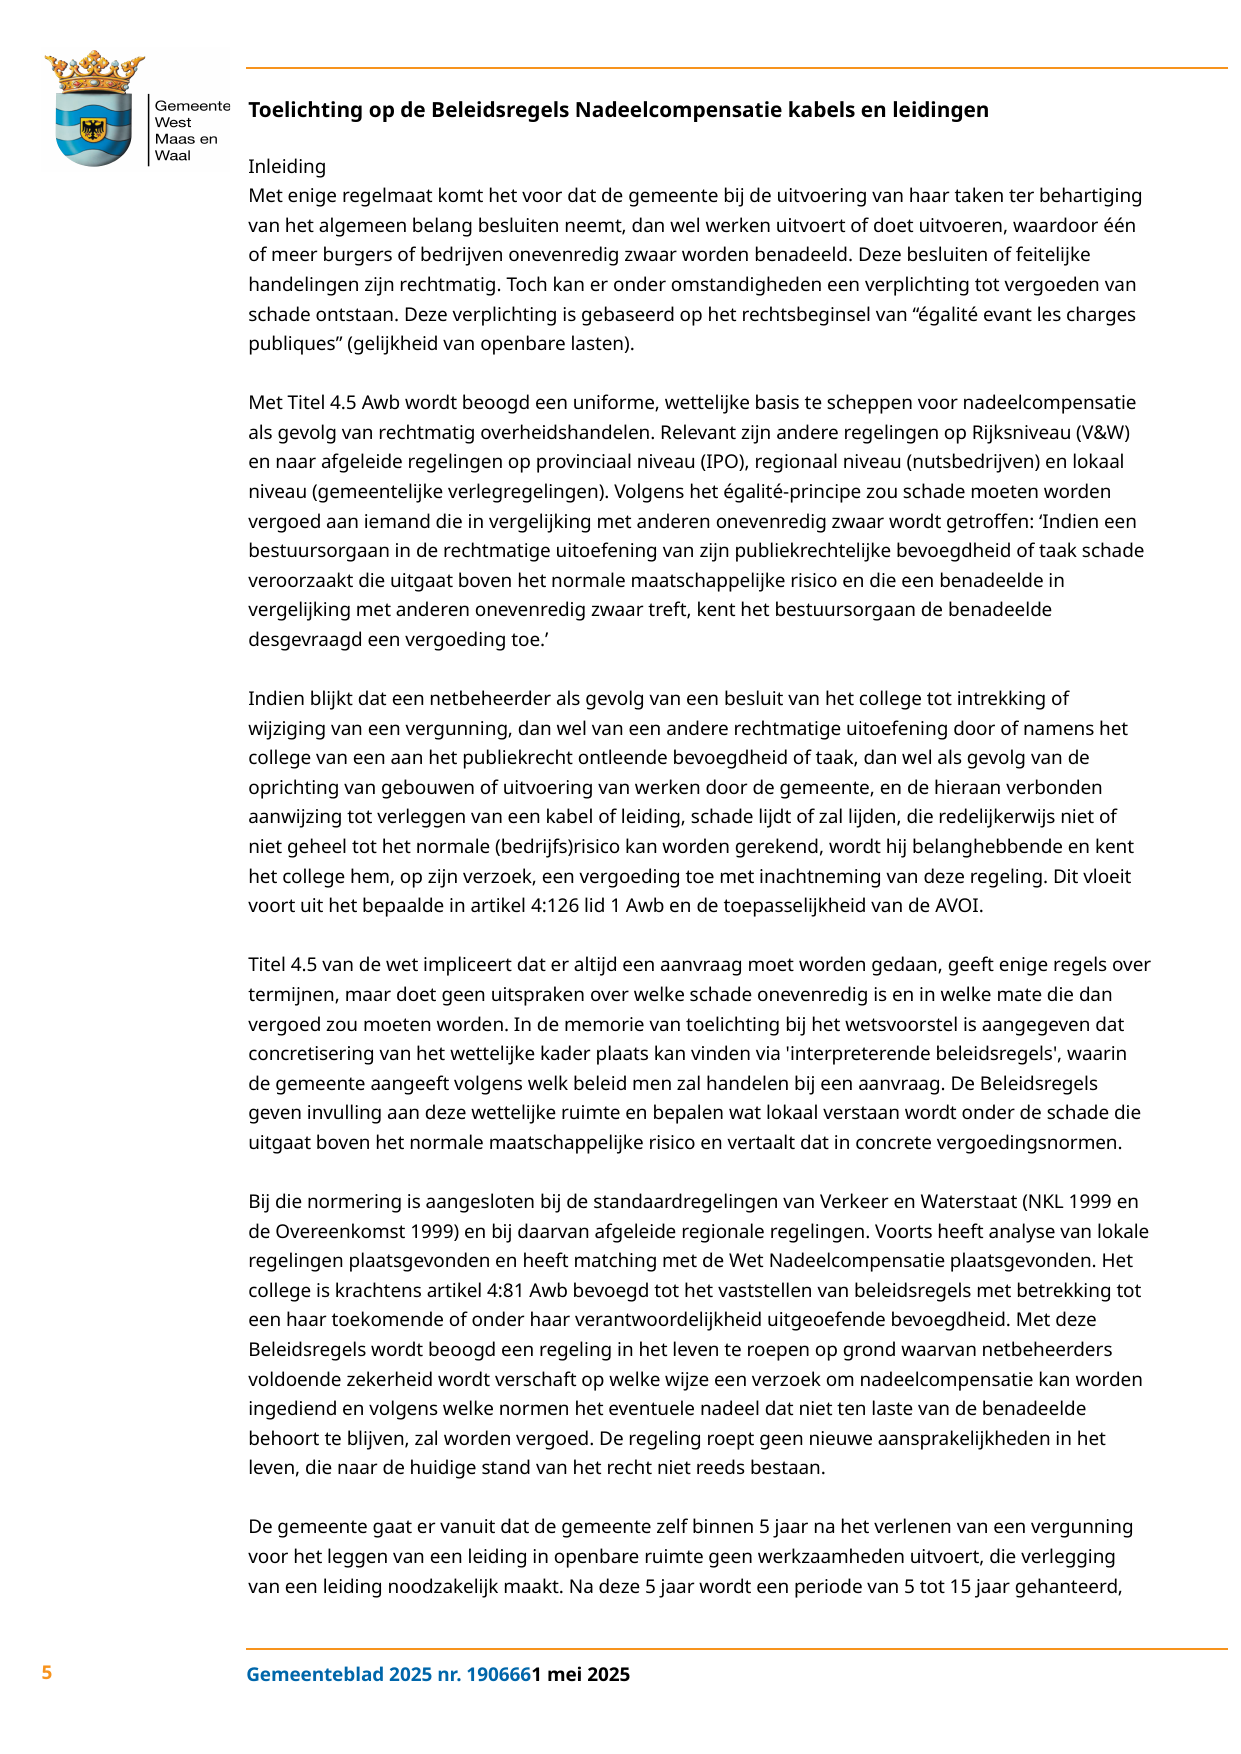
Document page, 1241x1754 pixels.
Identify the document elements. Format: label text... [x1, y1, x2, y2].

text Inleiding [248, 153, 1152, 179]
picture [41, 47, 231, 172]
text Toelichting op de Beleidsregels Nadeelcompensatie kabels en leidingen [248, 95, 1152, 123]
text Met Titel 4.5 Awb wordt beoogd een uniforme, wettelijke basis te scheppen voor nadeelcompensatie als gevolg van rechtmatig overheidshandelen. Relevant zijn andere regelingen op Rijksniveau (V&W) en naar afgeleide regelingen op provinciaal niveau (IPO), regionaal niveau (nutsbedrijven) en lokaal niveau (gemeentelijke verlegregelingen). Volgens het égalité-principe zou schade moeten worden vergoed aan iemand die in vergelijking met anderen onevenredig zwaar wordt getroffen: ‘Indien een bestuursorgaan in de rechtmatige uitoefening van zijn publiekrechtelijke bevoegdheid of taak schade veroorzaakt die uitgaat boven het normale maatschappelijke risico en die een benadeelde in vergelijking met anderen onevenredig zwaar treft, kent het bestuursorgaan de benadeelde desgevraagd een vergoeding toe.’ [248, 389, 1152, 652]
text Met enige regelmaat komt het voor dat de gemeente bij de uitvoering van haar taken ter behartiging van het algemeen belang besluiten neemt, dan wel werken uitvoert of doet uitvoeren, waardoor één of meer burgers of bedrijven onevenredig zwaar worden benadeeld. Deze besluiten of feitelijke handelingen zijn rechtmatig. Toch kan er onder omstandigheden een verplichting tot vergoeden van schade ontstaan. Deze verplichting is gebaseerd op het rechtsbeginsel van “égalité evant les charges publiques” (gelijkheid van openbare lasten). [248, 182, 1152, 356]
text Titel 4.5 van de wet impliceert dat er altijd een aanvraag moet worden gedaan, geeft enige regels over termijnen, maar doet geen uitspraken over welke schade onevenredig is en in welke mate die dan vergoed zou moeten worden. In de memorie van toelichting bij het wetsvoorstel is aangegeven dat concretisering van het wettelijke kader plaats kan vinden via 'interpreterende beleidsregels', waarin de gemeente aangeeft volgens welk beleid men zal handelen bij een aanvraag. De Beleidsregels geven invulling aan deze wettelijke ruimte en bepalen wat lokaal verstaan wordt onder de schade die uitgaat boven het normale maatschappelijke risico en vertaalt dat in concrete vergoedingsnormen. [248, 952, 1152, 1155]
text Indien blijkt dat een netbeheerder als gevolg van een besluit van het college tot intrekking of wijziging van een vergunning, dan wel van een andere rechtmatige uitoefening door of namens het college van een aan het publiekrecht ontleende bevoegdheid of taak, dan wel als gevolg van de oprichting van gebouwen of uitvoering van werken door de gemeente, en de hieraan verbonden aanwijzing tot verleggen van een kabel of leiding, schade lijdt of zal lijden, die redelijkerwijs niet of niet geheel tot het normale (bedrijfs)risico kan worden gerekend, wordt hij belanghebbende en kent het college hem, op zijn verzoek, een vergoeding toe met inachtneming van deze regeling. Dit vloeit voort uit het bepaalde in artikel 4:126 lid 1 Awb en de toepasselijkheid van de AVOI. [248, 685, 1152, 918]
text De gemeente gaat er vanuit dat de gemeente zelf binnen 5 jaar na het verlenen van een vergunning voor het leggen van een leiding in openbare ruimte geen werkzaamheden uitvoert, die verlegging van een leiding noodzakelijk maakt. Na deze 5 jaar wordt een periode van 5 tot 15 jaar gehanteerd, [248, 1514, 1152, 1599]
text Bij die normering is aangesloten bij de standaardregelingen van Verkeer en Waterstaat (NKL 1999 en de Overeenkomst 1999) en bij daarvan afgeleide regionale regelingen. Voorts heeft analyse van lokale regelingen plaatsgevonden en heeft matching met de Wet Nadeelcompensatie plaatsgevonden. Het college is krachtens artikel 4:81 Awb bevoegd tot het vaststellen van beleidsregels met betrekking tot een haar toekomende of onder haar verantwoordelijkheid uitgeoefende bevoegdheid. Met deze Beleidsregels wordt beoogd een regeling in het leven te roepen op grond waarvan netbeheerders voldoende zekerheid wordt verschaft op welke wijze een verzoek om nadeelcompensatie kan worden ingediend en volgens welke normen het eventuele nadeel dat niet ten laste van de benadeelde behoort te blijven, zal worden vergoed. De regeling roept geen nieuwe aansprakelijkheden in het leven, die naar de huidige stand van het recht niet reeds bestaan. [248, 1188, 1152, 1480]
